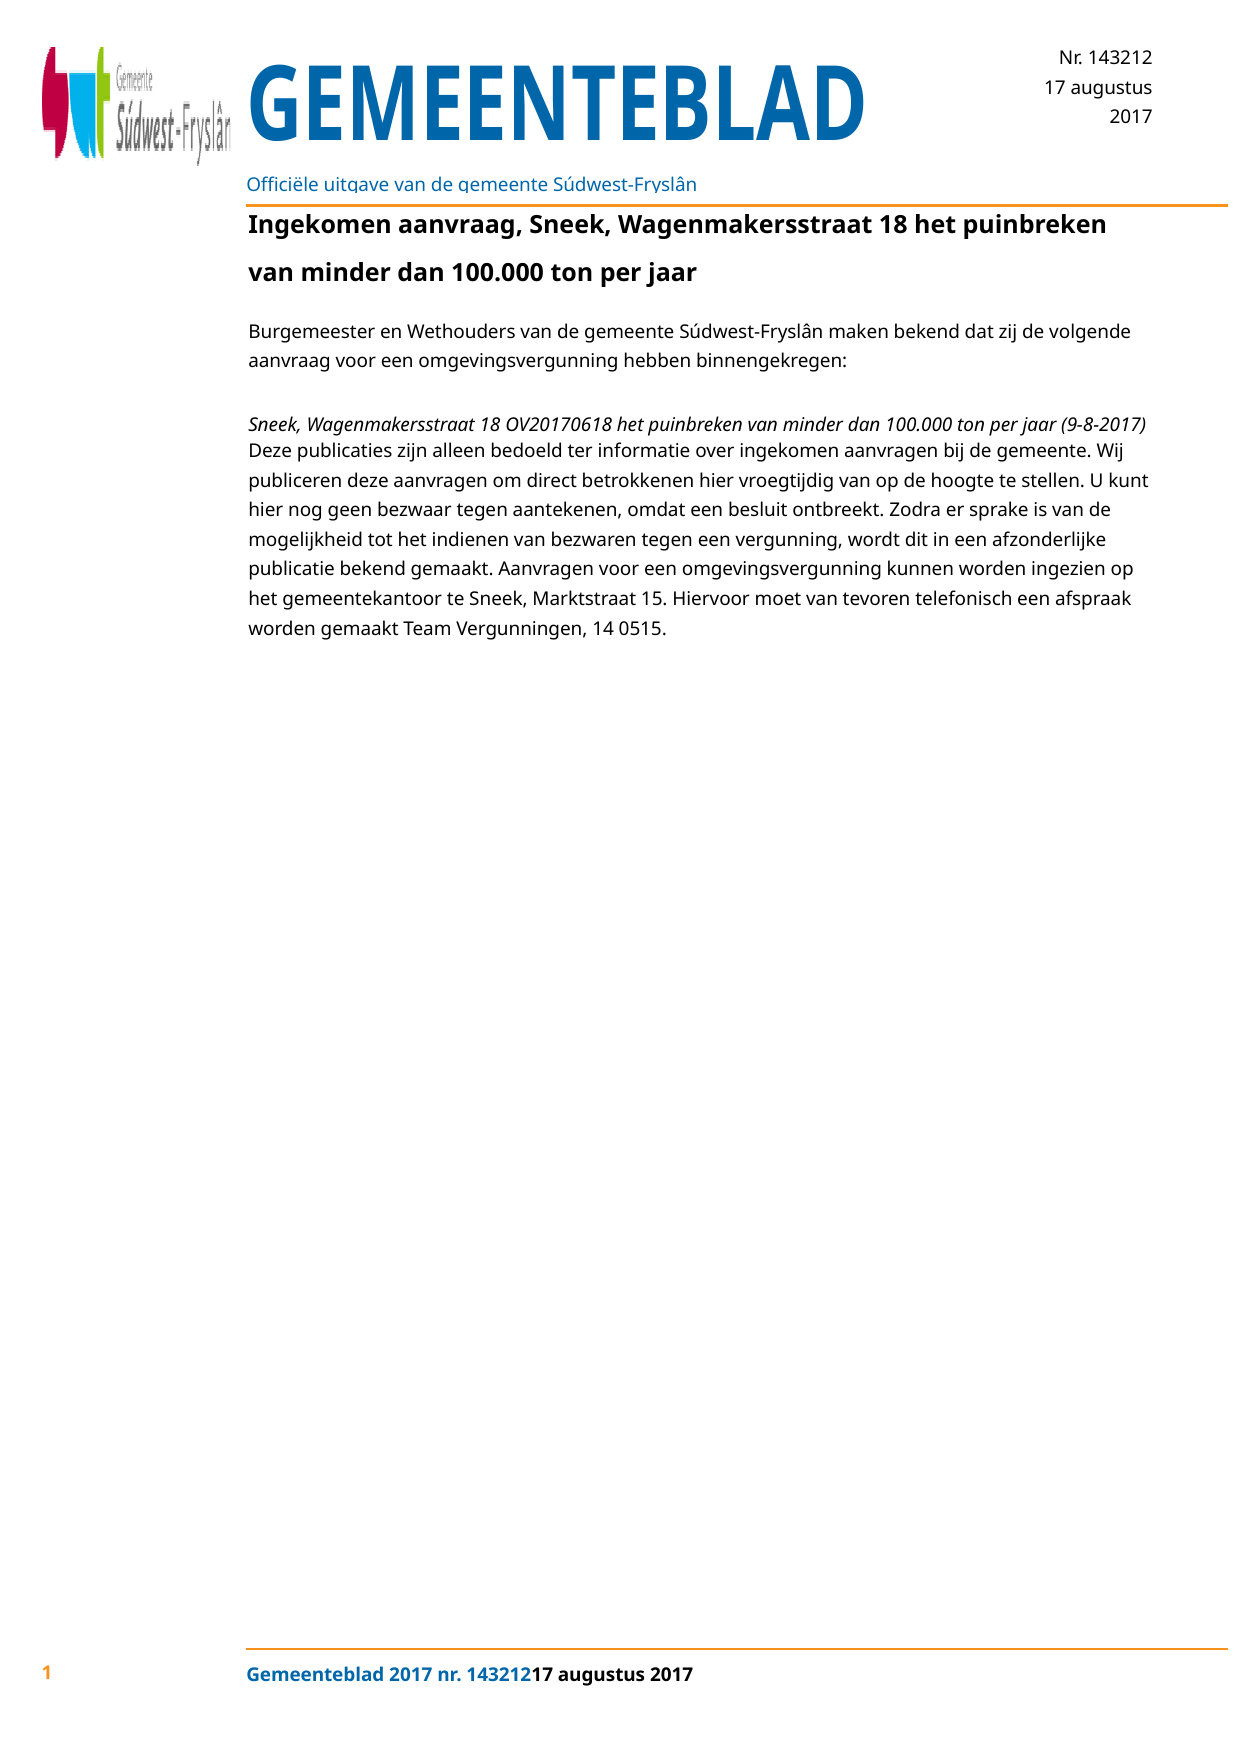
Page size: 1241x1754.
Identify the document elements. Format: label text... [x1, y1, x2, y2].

text Deze publicaties zijn alleen bedoeld ter informatie over ingekomen aanvragen bij de gemeente. Wij publiceren deze aanvragen om direct betrokkenen hier vroegtijdig van op de hoogte te stellen. U kunt hier nog geen bezwaar tegen aantekenen, omdat een besluit ontbreekt. Zodra er sprake is van de mogelijkheid tot het indienen van bezwaren tegen een vergunning, wordt dit in een afzonderlijke publicatie bekend gemaakt. Aanvragen voor een omgevingsvergunning kunnen worden ingezien op het gemeentekantoor te Sneek, Marktstraat 15. Hiervoor moet van tevoren telefonisch een afspraak worden gemaakt Team Vergunningen, 14 0515. [248, 437, 1152, 640]
text Sneek, Wagenmakersstraat 18 OV20170618 het puinbreken van minder dan 100.000 ton per jaar (9-8-2017) [248, 411, 1152, 437]
text Burgemeester en Wethouders van de gemeente Súdwest-Fryslân maken bekend dat zij de volgende aanvraag voor een omgevingsvergunning hebben binnengekregen: [248, 318, 1152, 373]
text Ingekomen aanvraag, Sneek, Wagenmakersstraat 18 het puinbreken van minder dan 100.000 ton per jaar [248, 207, 1152, 288]
picture [41, 47, 231, 172]
